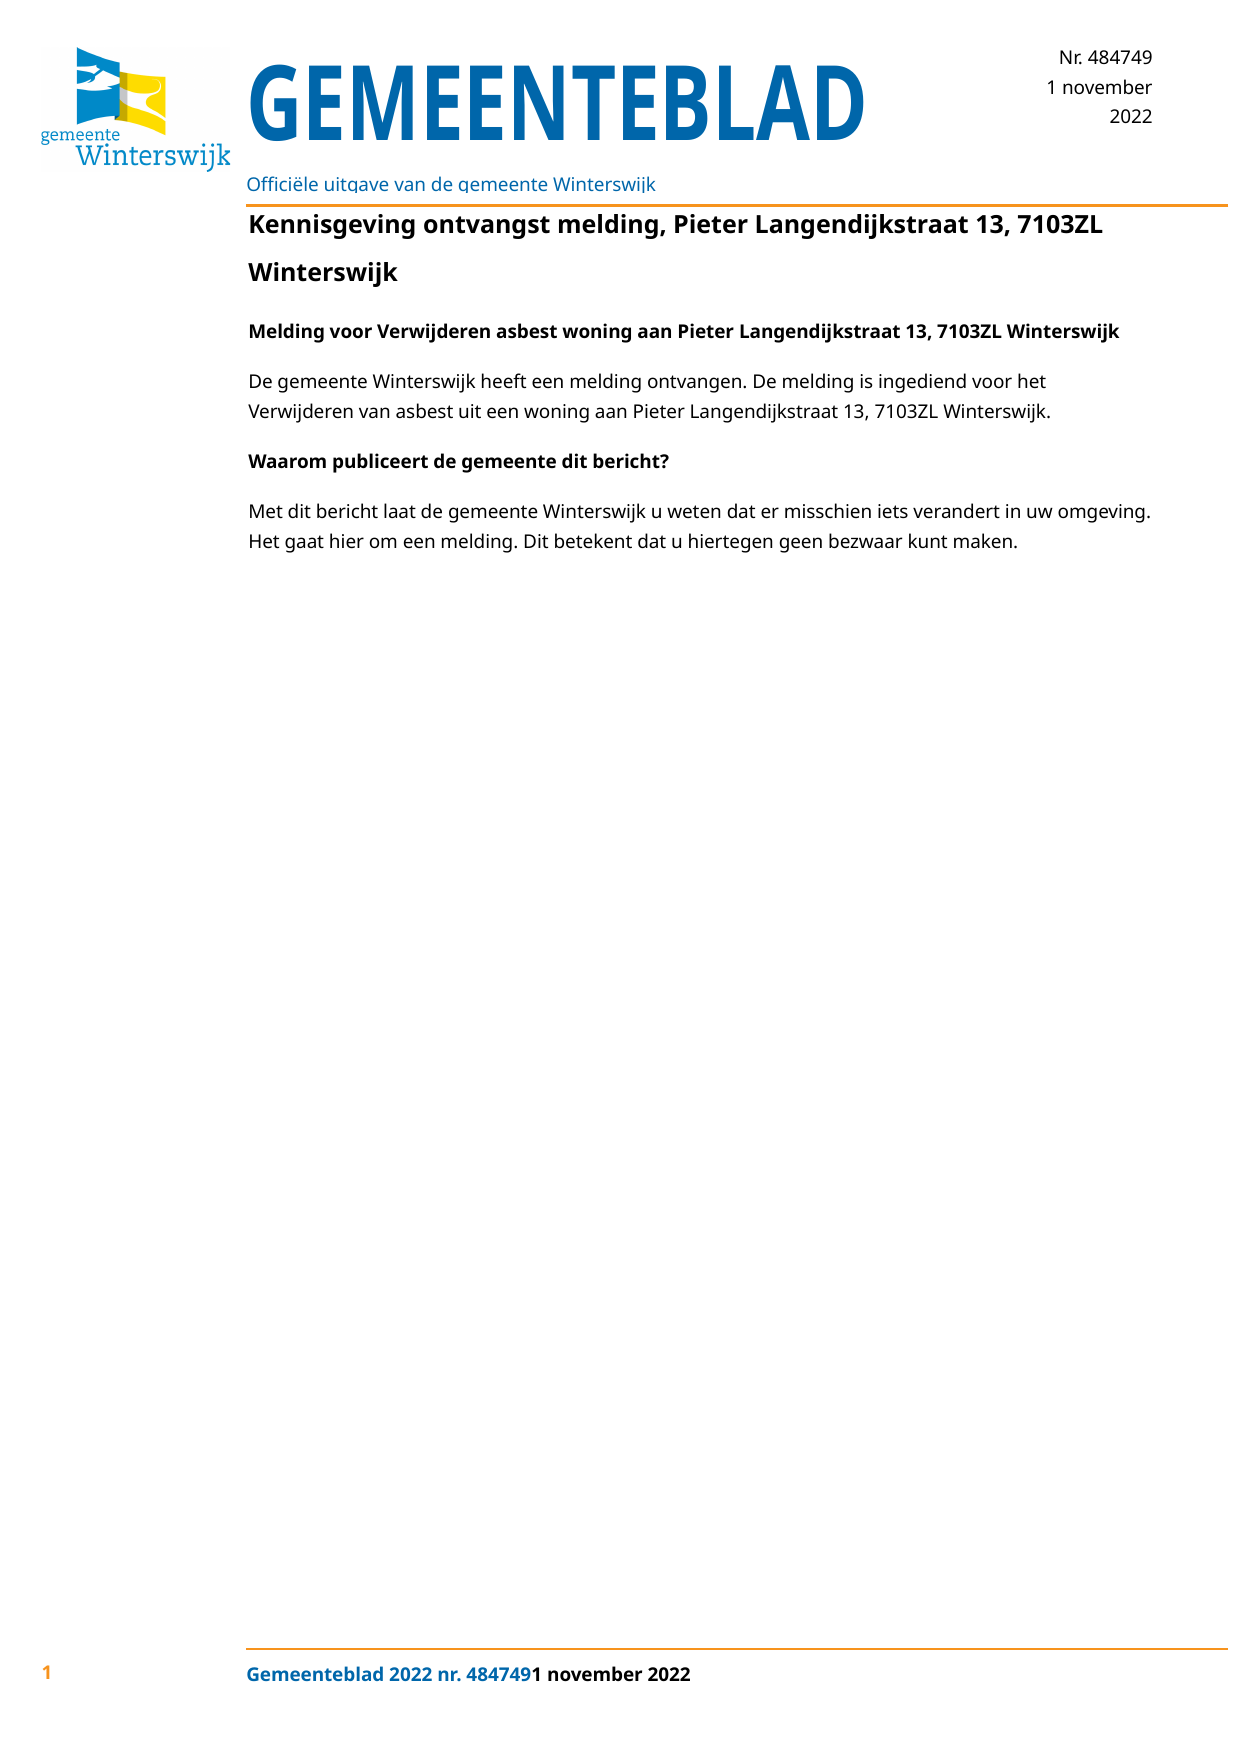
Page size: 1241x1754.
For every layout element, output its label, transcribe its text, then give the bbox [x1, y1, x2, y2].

text Melding voor Verwijderen asbest woning aan Pieter Langendijkstraat 13, 7103ZL Winterswijk [248, 318, 1152, 344]
picture [41, 47, 231, 172]
text Waarom publiceert de gemeente dit bericht? [248, 448, 1152, 474]
text Kennisgeving ontvangst melding, Pieter Langendijkstraat 13, 7103ZL Winterswijk [248, 207, 1152, 288]
text Met dit bericht laat de gemeente Winterswijk u weten dat er misschien iets verandert in uw omgeving. Het gaat hier om een melding. Dit betekent dat u hiertegen geen bezwaar kunt maken. [248, 499, 1152, 554]
picture [225, 153, 231, 162]
text De gemeente Winterswijk heeft een melding ontvangen. De melding is ingediend voor het Verwijderen van asbest uit een woning aan Pieter Langendijkstraat 13, 7103ZL Winterswijk. [248, 368, 1152, 424]
